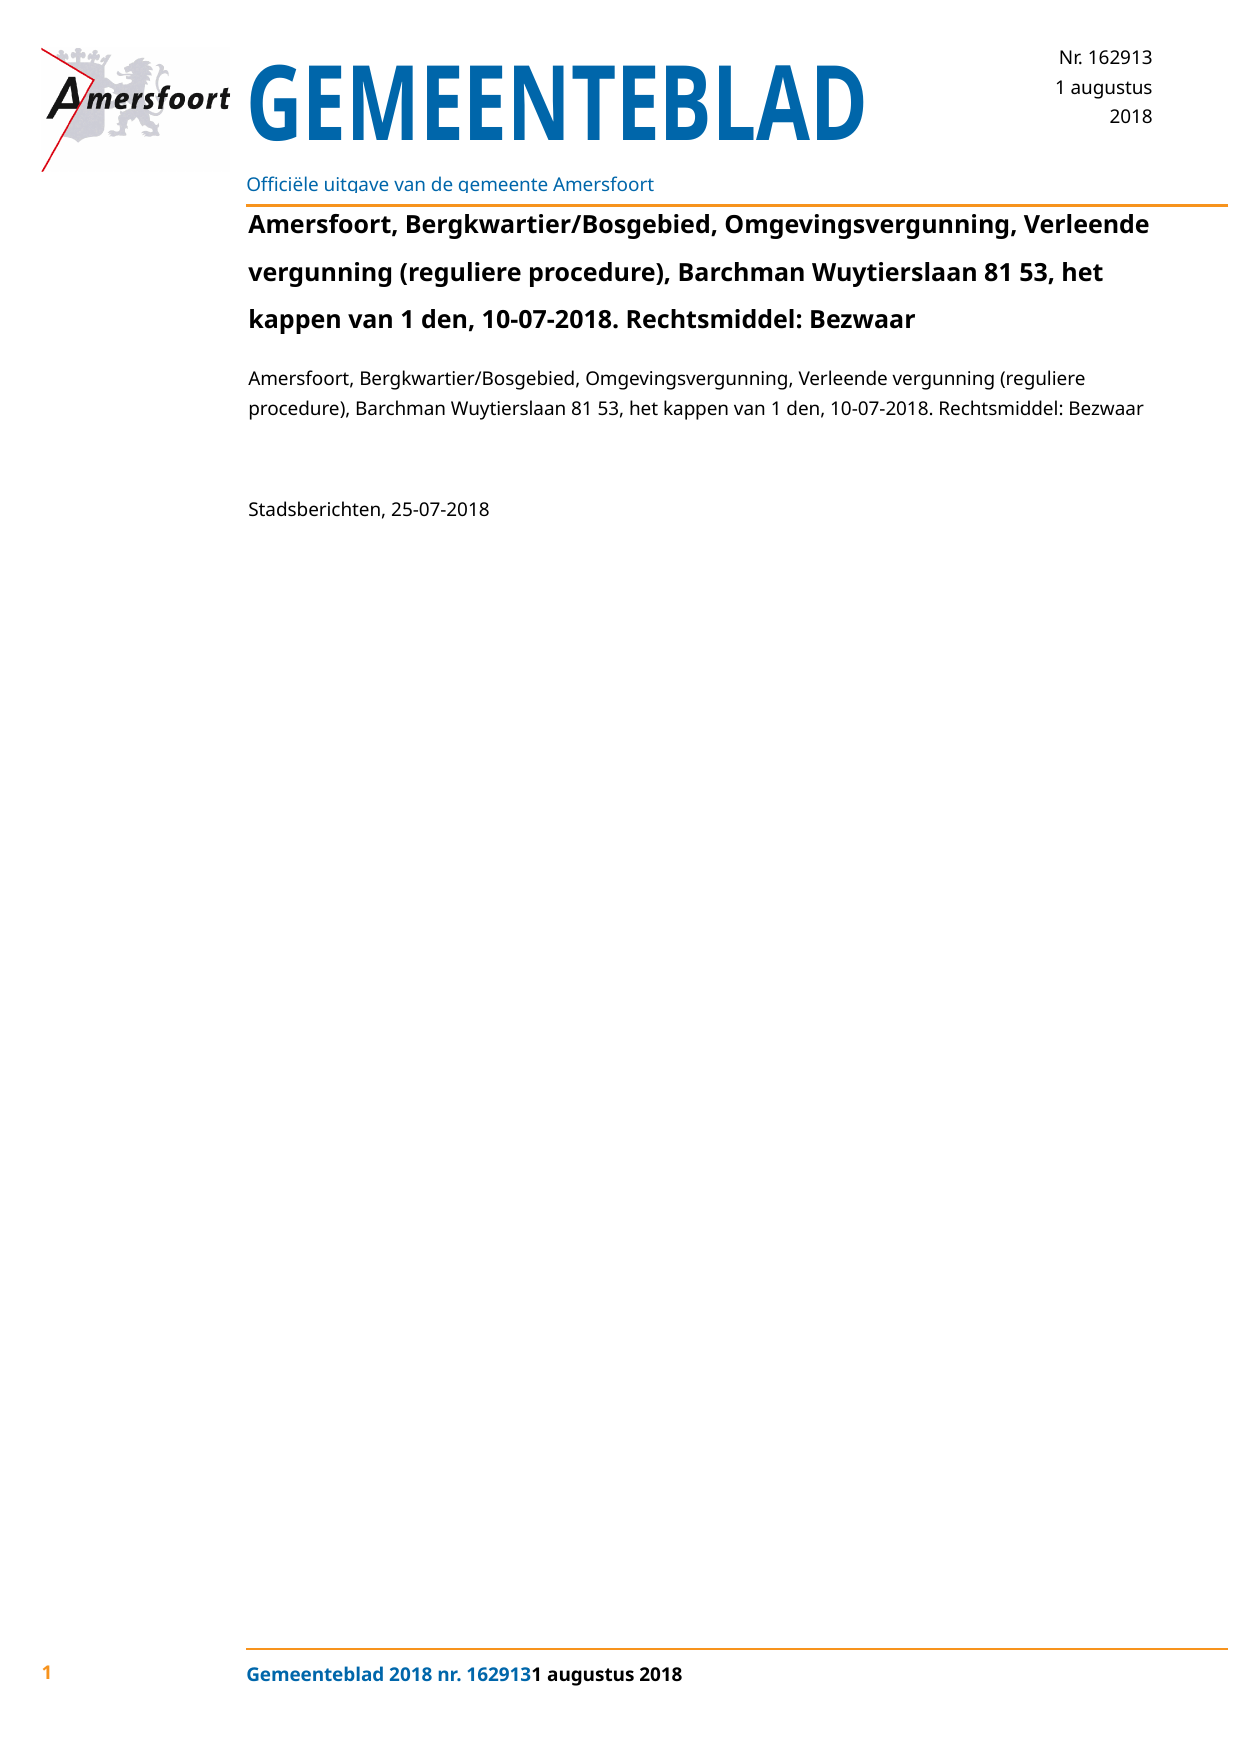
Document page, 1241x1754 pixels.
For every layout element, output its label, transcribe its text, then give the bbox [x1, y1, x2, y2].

text Amersfoort, Bergkwartier/Bosgebied, Omgevingsvergunning, Verleende vergunning (reguliere procedure), Barchman Wuytierslaan 81 53, het kappen van 1 den, 10-07-2018. Rechtsmiddel: Bezwaar [248, 207, 1152, 336]
text Amersfoort, Bergkwartier/Bosgebied, Omgevingsvergunning, Verleende vergunning (reguliere procedure), Barchman Wuytierslaan 81 53, het kappen van 1 den, 10-07-2018. Rechtsmiddel: Bezwaar [248, 366, 1152, 421]
text Stadsberichten, 25-07-2018 [248, 496, 1152, 522]
picture [41, 47, 231, 172]
